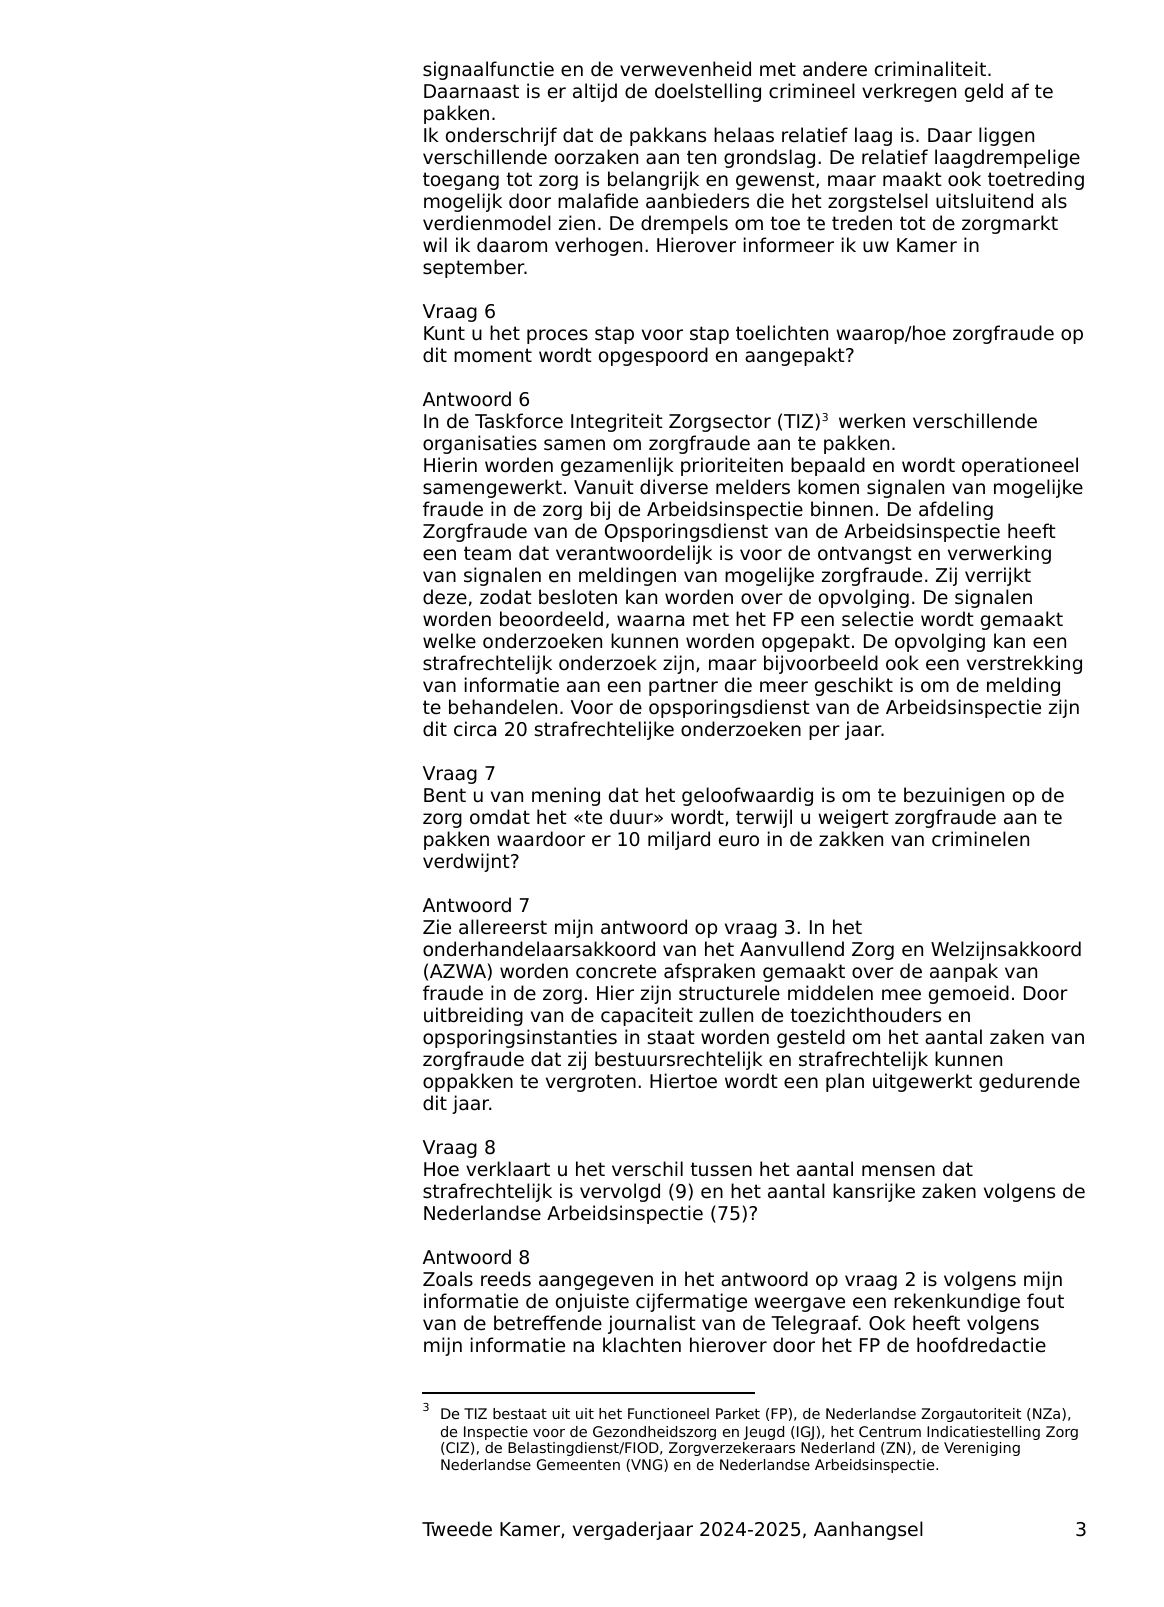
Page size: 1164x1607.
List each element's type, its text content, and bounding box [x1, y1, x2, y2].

text Hierin worden gezamenlijk prioriteiten bepaald en wordt operationeel samengewerkt. Vanuit diverse melders komen signalen van mogelijke fraude in de zorg bij de Arbeidsinspectie binnen. De afdeling Zorgfraude van de Opsporingsdienst van de Arbeidsinspectie heeft een team dat verantwoordelijk is voor de ontvangst en verwerking van signalen en meldingen van mogelijke zorgfraude. Zij verrijkt deze, zodat besloten kan worden over de opvolging. De signalen worden beoordeeld, waarna met het FP een selectie wordt gemaakt welke onderzoeken kunnen worden opgepakt. De opvolging kan een strafrechtelijk onderzoek zijn, maar bijvoorbeeld ook een verstrekking van informatie aan een partner die meer geschikt is om de melding te behandelen. Voor de opsporingsdienst van de Arbeidsinspectie zijn dit circa 20 strafrechtelijke onderzoeken per jaar. [422, 455, 1087, 741]
text Antwoord 8 [422, 1247, 1087, 1269]
text signaalfunctie en de verwevenheid met andere criminaliteit. Daarnaast is er altijd de doelstelling crimineel verkregen geld af te pakken. [422, 59, 1087, 125]
text Kunt u het proces stap voor stap toelichten waarop/hoe zorgfraude op dit moment wordt opgespoord en aangepakt? [422, 323, 1087, 367]
text In de Taskforce Integriteit Zorgsector (TIZ) werken verschillende organisaties samen om zorgfraude aan te pakken. [422, 411, 1087, 455]
text Antwoord 7 [422, 895, 1087, 917]
text Ik onderschrijf dat de pakkans helaas relatief laag is. Daar liggen verschillende oorzaken aan ten grondslag. De relatief laagdrempelige toegang tot zorg is belangrijk en gewenst, maar maakt ook toetreding mogelijk door malafide aanbieders die het zorgstelsel uitsluitend als verdienmodel zien. De drempels om toe te treden tot de zorgmarkt wil ik daarom verhogen. Hierover informeer ik uw Kamer in september. [422, 125, 1087, 279]
text Bent u van mening dat het geloofwaardig is om te bezuinigen op de zorg omdat het «te duur» wordt, terwijl u weigert zorgfraude aan te pakken waardoor er 10 miljard euro in de zakken van criminelen verdwijnt? [422, 785, 1087, 873]
text Antwoord 6 [422, 389, 1087, 411]
text Vraag 7 [422, 763, 1087, 785]
text De TIZ bestaat uit uit het Functioneel Parket (FP), de Nederlandse Zorgautoriteit (NZa), de Inspectie voor de Gezondheidszorg en Jeugd (IGJ), het Centrum Indicatiestelling Zorg (CIZ), de Belastingdienst/FIOD, Zorgverzekeraars Nederland (ZN), de Vereniging Nederlandse Gemeenten (VNG) en de Nederlandse Arbeidsinspectie. [422, 1402, 1087, 1474]
text Vraag 8 [422, 1137, 1087, 1159]
text Zoals reeds aangegeven in het antwoord op vraag 2 is volgens mijn informatie de onjuiste cijfermatige weergave een rekenkundige fout van de betreffende journalist van de Telegraaf. Ook heeft volgens mijn informatie na klachten hierover door het FP de hoofdredactie [422, 1269, 1087, 1357]
text Vraag 6 [422, 301, 1087, 323]
text Hoe verklaart u het verschil tussen het aantal mensen dat strafrechtelijk is vervolgd (9) en het aantal kansrijke zaken volgens de Nederlandse Arbeidsinspectie (75)? [422, 1159, 1087, 1225]
text Zie allereerst mijn antwoord op vraag 3. In het onderhandelaarsakkoord van het Aanvullend Zorg en Welzijnsakkoord (AZWA) worden concrete afspraken gemaakt over de aanpak van fraude in de zorg. Hier zijn structurele middelen mee gemoeid. Door uitbreiding van de capaciteit zullen de toezichthouders en opsporingsinstanties in staat worden gesteld om het aantal zaken van zorgfraude dat zij bestuursrechtelijk en strafrechtelijk kunnen oppakken te vergroten. Hiertoe wordt een plan uitgewerkt gedurende dit jaar. [422, 917, 1087, 1115]
